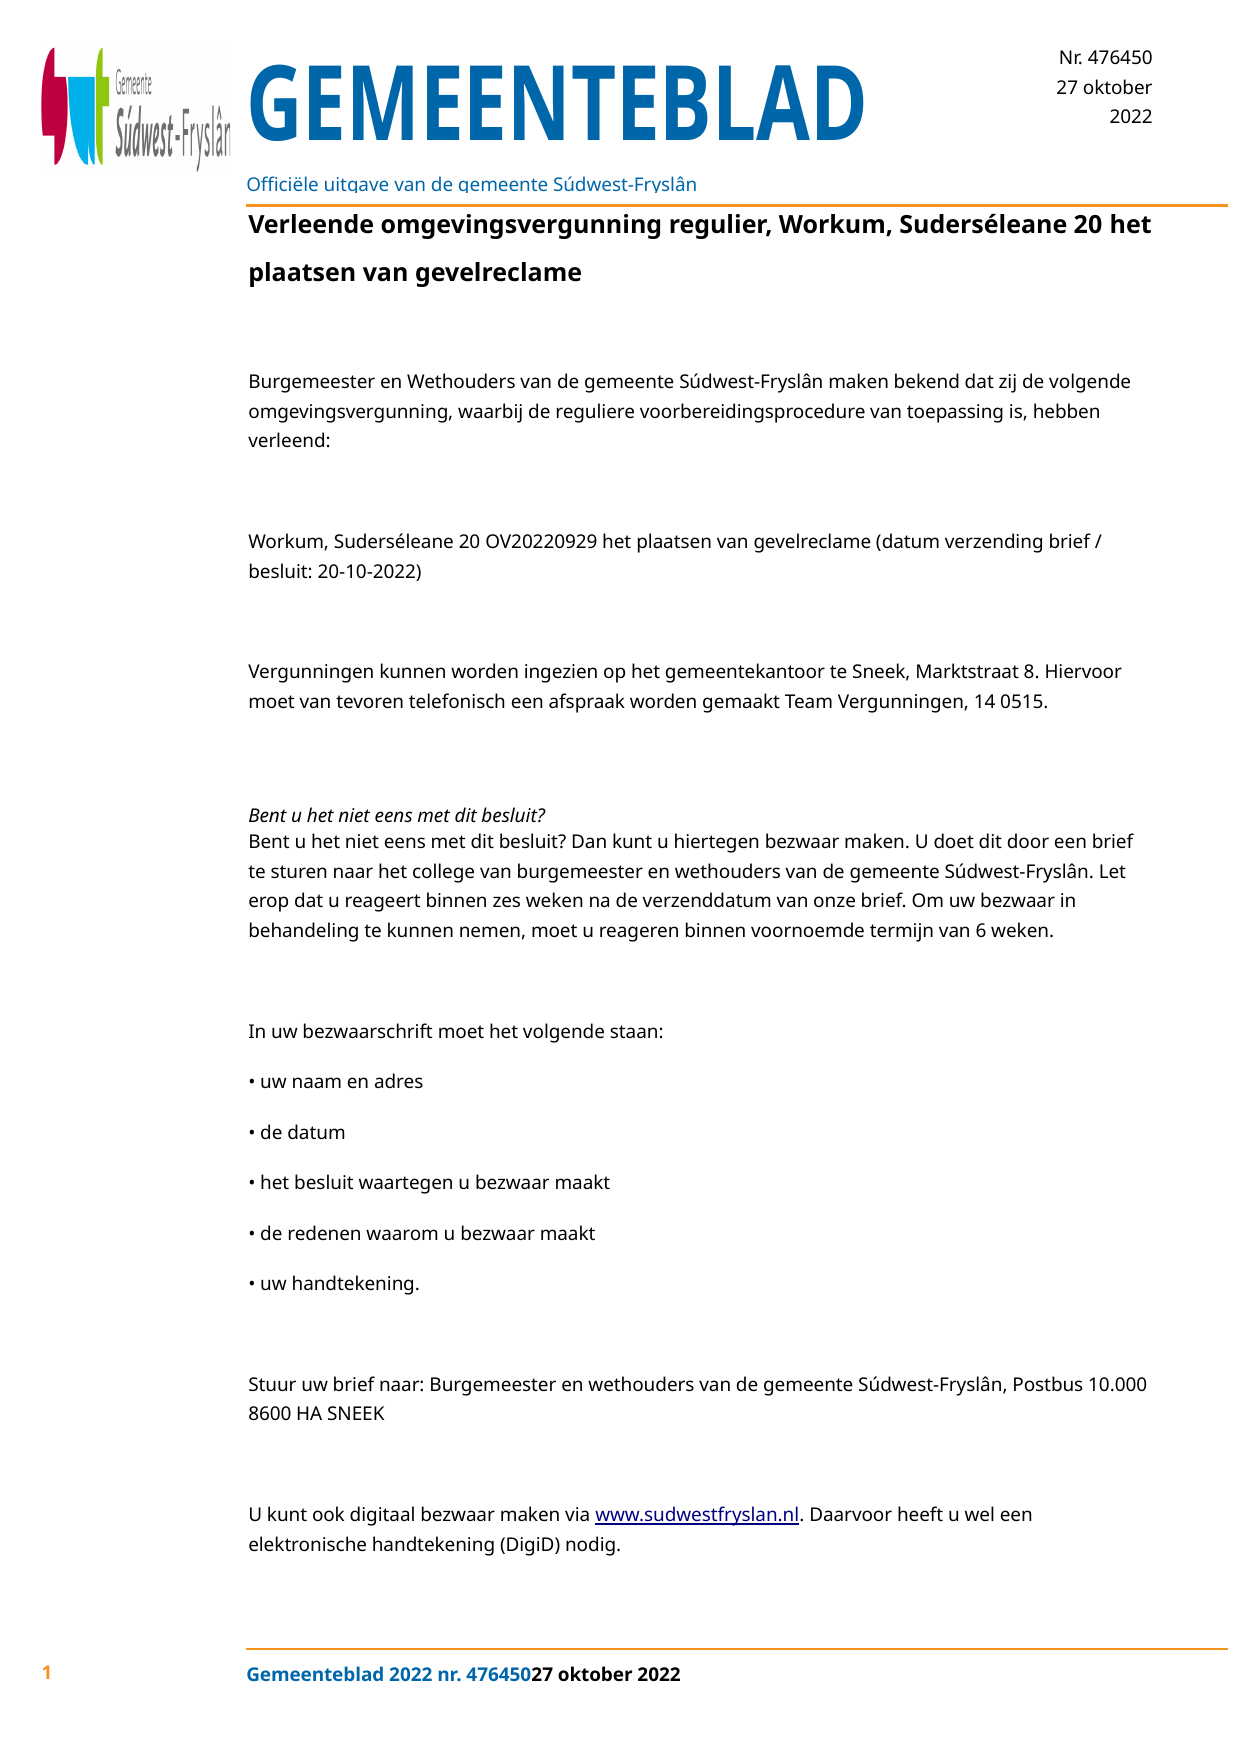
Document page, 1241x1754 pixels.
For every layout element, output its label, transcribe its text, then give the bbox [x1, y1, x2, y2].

picture [41, 47, 231, 172]
text • de redenen waarom u bezwaar maakt [248, 1220, 1152, 1245]
text • uw naam en adres [248, 1068, 1152, 1094]
text Bent u het niet eens met dit besluit? [248, 803, 1152, 828]
text In uw bezwaarschrift moet het volgende staan: [248, 1018, 1152, 1044]
text Vergunningen kunnen worden ingezien op het gemeentekantoor te Sneek, Marktstraat 8. Hiervoor moet van tevoren telefonisch een afspraak worden gemaakt Team Vergunningen, 14 0515. [248, 659, 1152, 714]
text • uw handtekening. [248, 1270, 1152, 1296]
text Stuur uw brief naar: Burgemeester en wethouders van de gemeente Súdwest-Fryslân, Postbus 10.000 8600 HA SNEEK [248, 1371, 1152, 1426]
text Verleende omgevingsvergunning regulier, Workum, Suderséleane 20 het plaatsen van gevelreclame [248, 207, 1152, 288]
text Workum, Suderséleane 20 OV20220929 het plaatsen van gevelreclame (datum verzending brief / besluit: 20-10-2022) [248, 528, 1152, 584]
text • het besluit waartegen u bezwaar maakt [248, 1169, 1152, 1195]
text Burgemeester en Wethouders van de gemeente Súdwest-Fryslân maken bekend dat zij de volgende omgevingsvergunning, waarbij de reguliere voorbereidingsprocedure van toepassing is, hebben verleend: [248, 368, 1152, 453]
text Bent u het niet eens met dit besluit? Dan kunt u hiertegen bezwaar maken. U doet dit door een brief te sturen naar het college van burgemeester en wethouders van de gemeente Súdwest-Fryslân. Let erop dat u reageert binnen zes weken na de verzenddatum van onze brief. Om uw bezwaar in behandeling te kunnen nemen, moet u reageren binnen voornoemde termijn van 6 weken. [248, 828, 1152, 943]
text • de datum [248, 1119, 1152, 1144]
text U kunt ook digitaal bezwaar maken via www.sudwestfryslan.nl. Daarvoor heeft u wel een elektronische handtekening (DigiD) nodig. [248, 1501, 1152, 1557]
